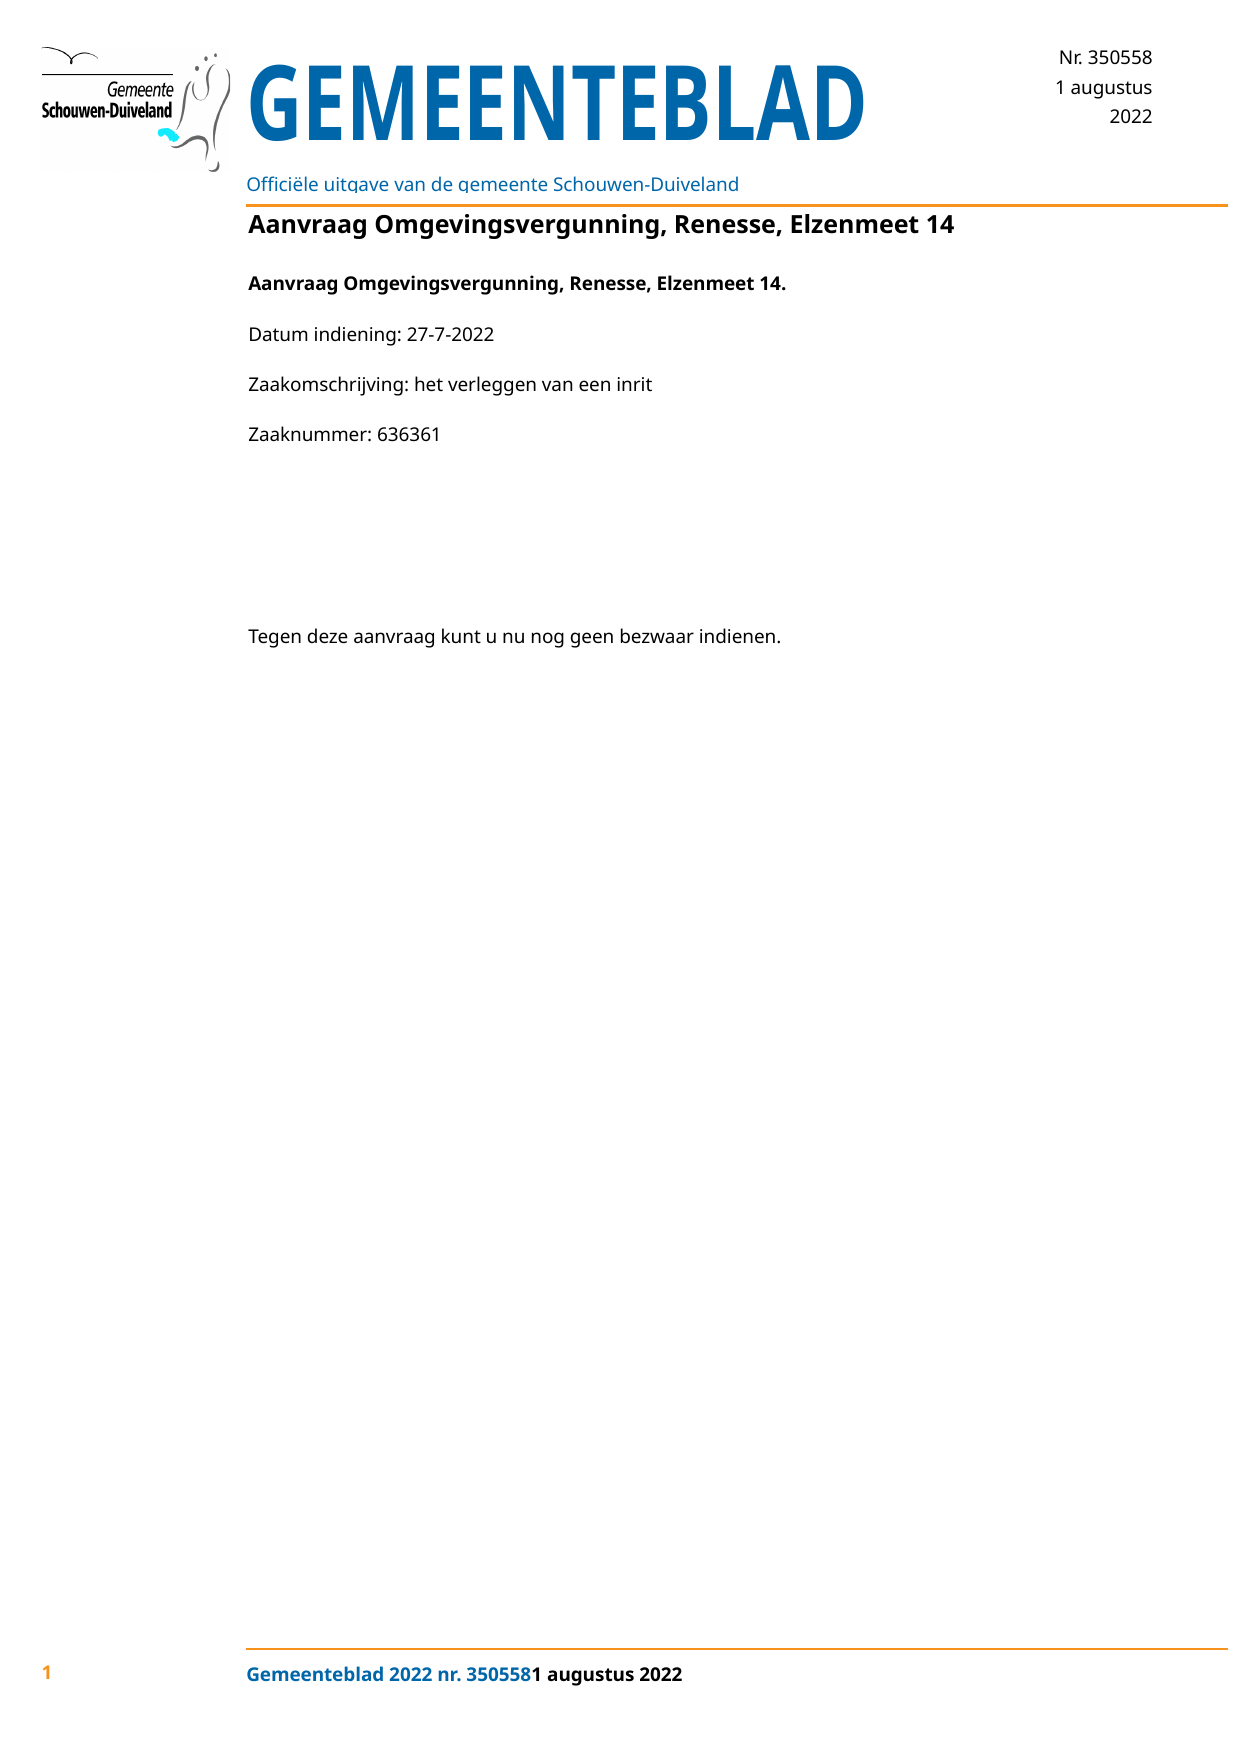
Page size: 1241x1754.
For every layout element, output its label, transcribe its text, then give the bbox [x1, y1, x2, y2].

text Aanvraag Omgevingsvergunning, Renesse, Elzenmeet 14 [248, 207, 1152, 241]
text Zaakomschrijving: het verleggen van een inrit [248, 371, 1152, 397]
picture [41, 47, 231, 172]
text Datum indiening: 27-7-2022 [248, 321, 1152, 346]
text Zaaknummer: 636361 [248, 422, 1152, 447]
text Tegen deze aanvraag kunt u nu nog geen bezwaar indienen. [248, 623, 1152, 649]
text Aanvraag Omgevingsvergunning, Renesse, Elzenmeet 14. [248, 270, 1152, 296]
